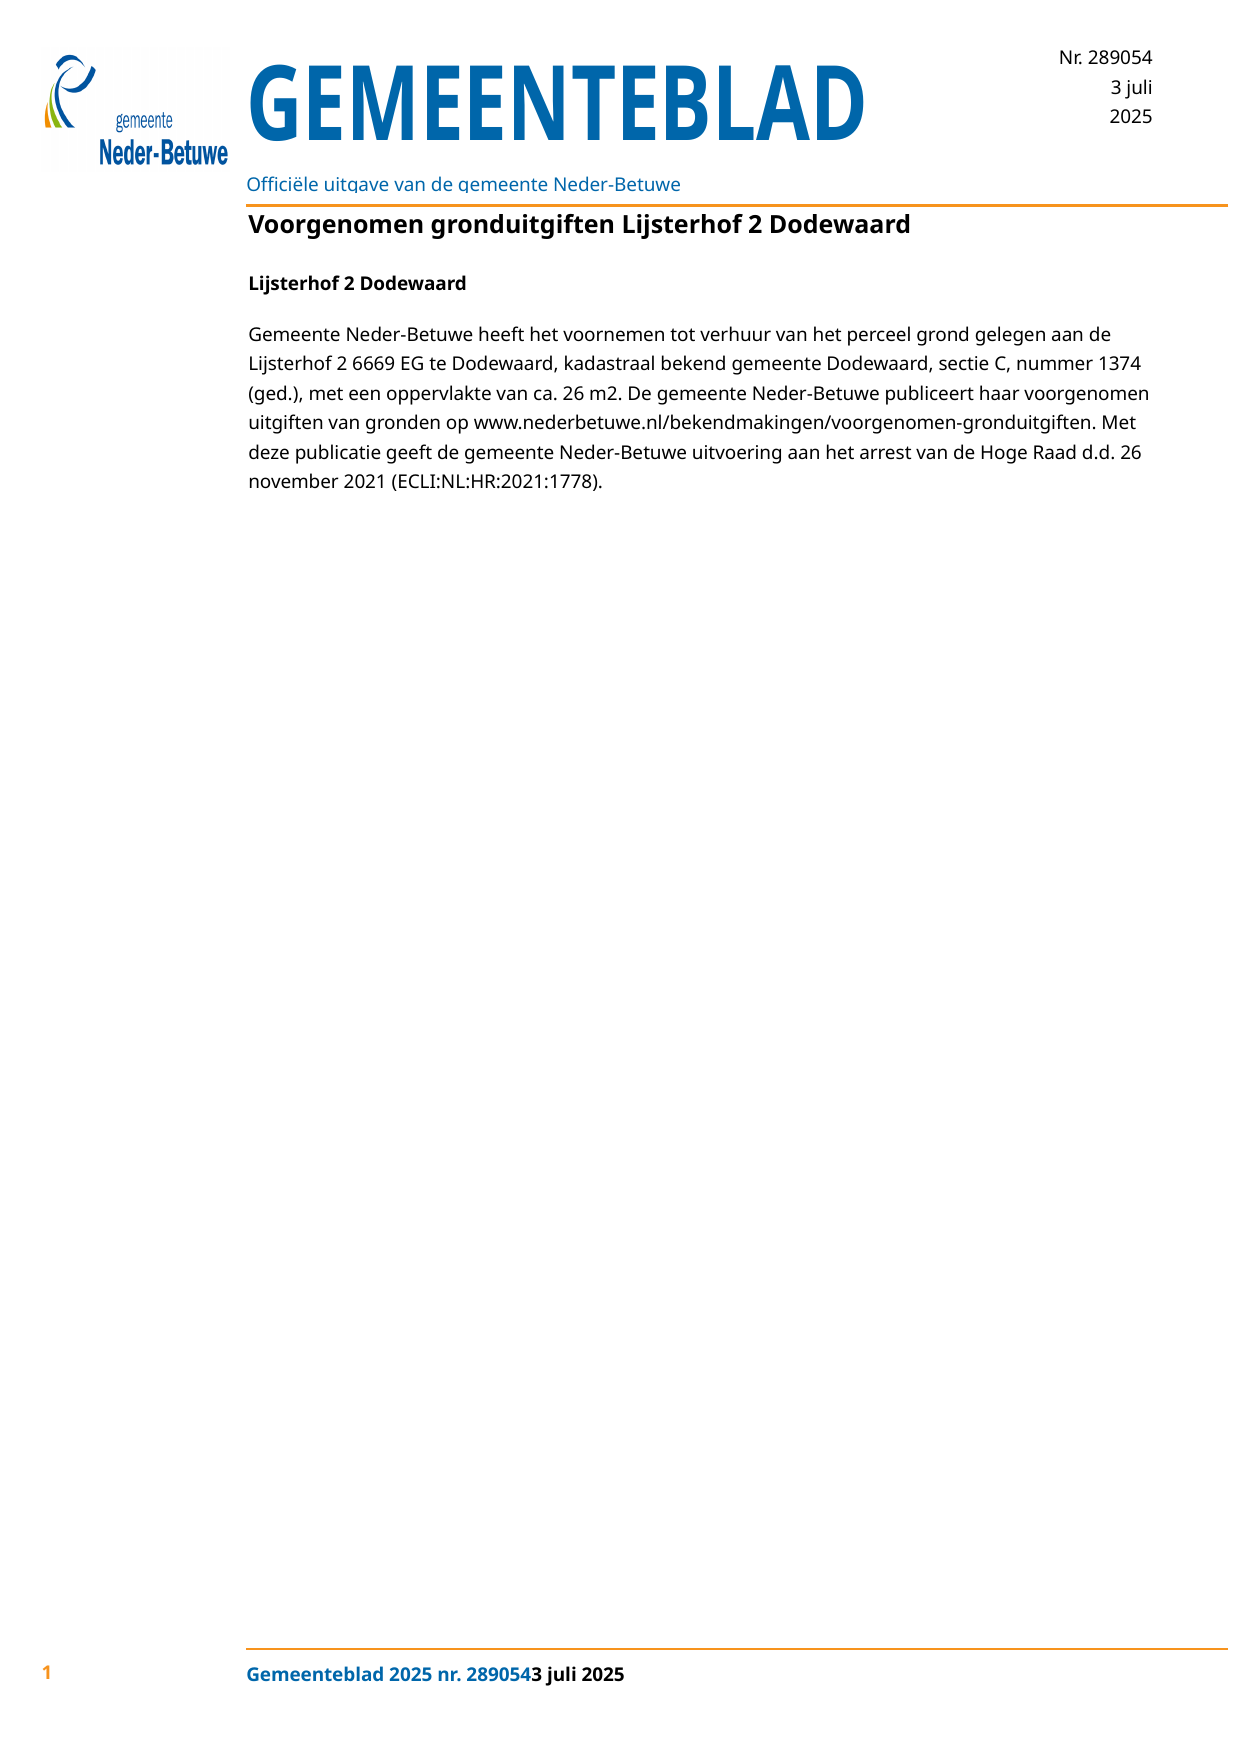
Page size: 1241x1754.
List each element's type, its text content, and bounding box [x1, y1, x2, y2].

text Lijsterhof 2 Dodewaard [248, 270, 1152, 296]
text Voorgenomen gronduitgiften Lijsterhof 2 Dodewaard [248, 207, 1152, 241]
picture [41, 47, 231, 172]
text Gemeente Neder-Betuwe heeft het voornemen tot verhuur van het perceel grond gelegen aan de Lijsterhof 2 6669 EG te Dodewaard, kadastraal bekend gemeente Dodewaard, sectie C, nummer 1374 (ged.), met een oppervlakte van ca. 26 m2. De gemeente Neder-Betuwe publiceert haar voorgenomen uitgiften van gronden op www.nederbetuwe.nl/bekendmakingen/voorgenomen-gronduitgiften. Met deze publicatie geeft de gemeente Neder-Betuwe uitvoering aan het arrest van de Hoge Raad d.d. 26 november 2021 (ECLI:NL:HR:2021:1778). [248, 321, 1152, 494]
